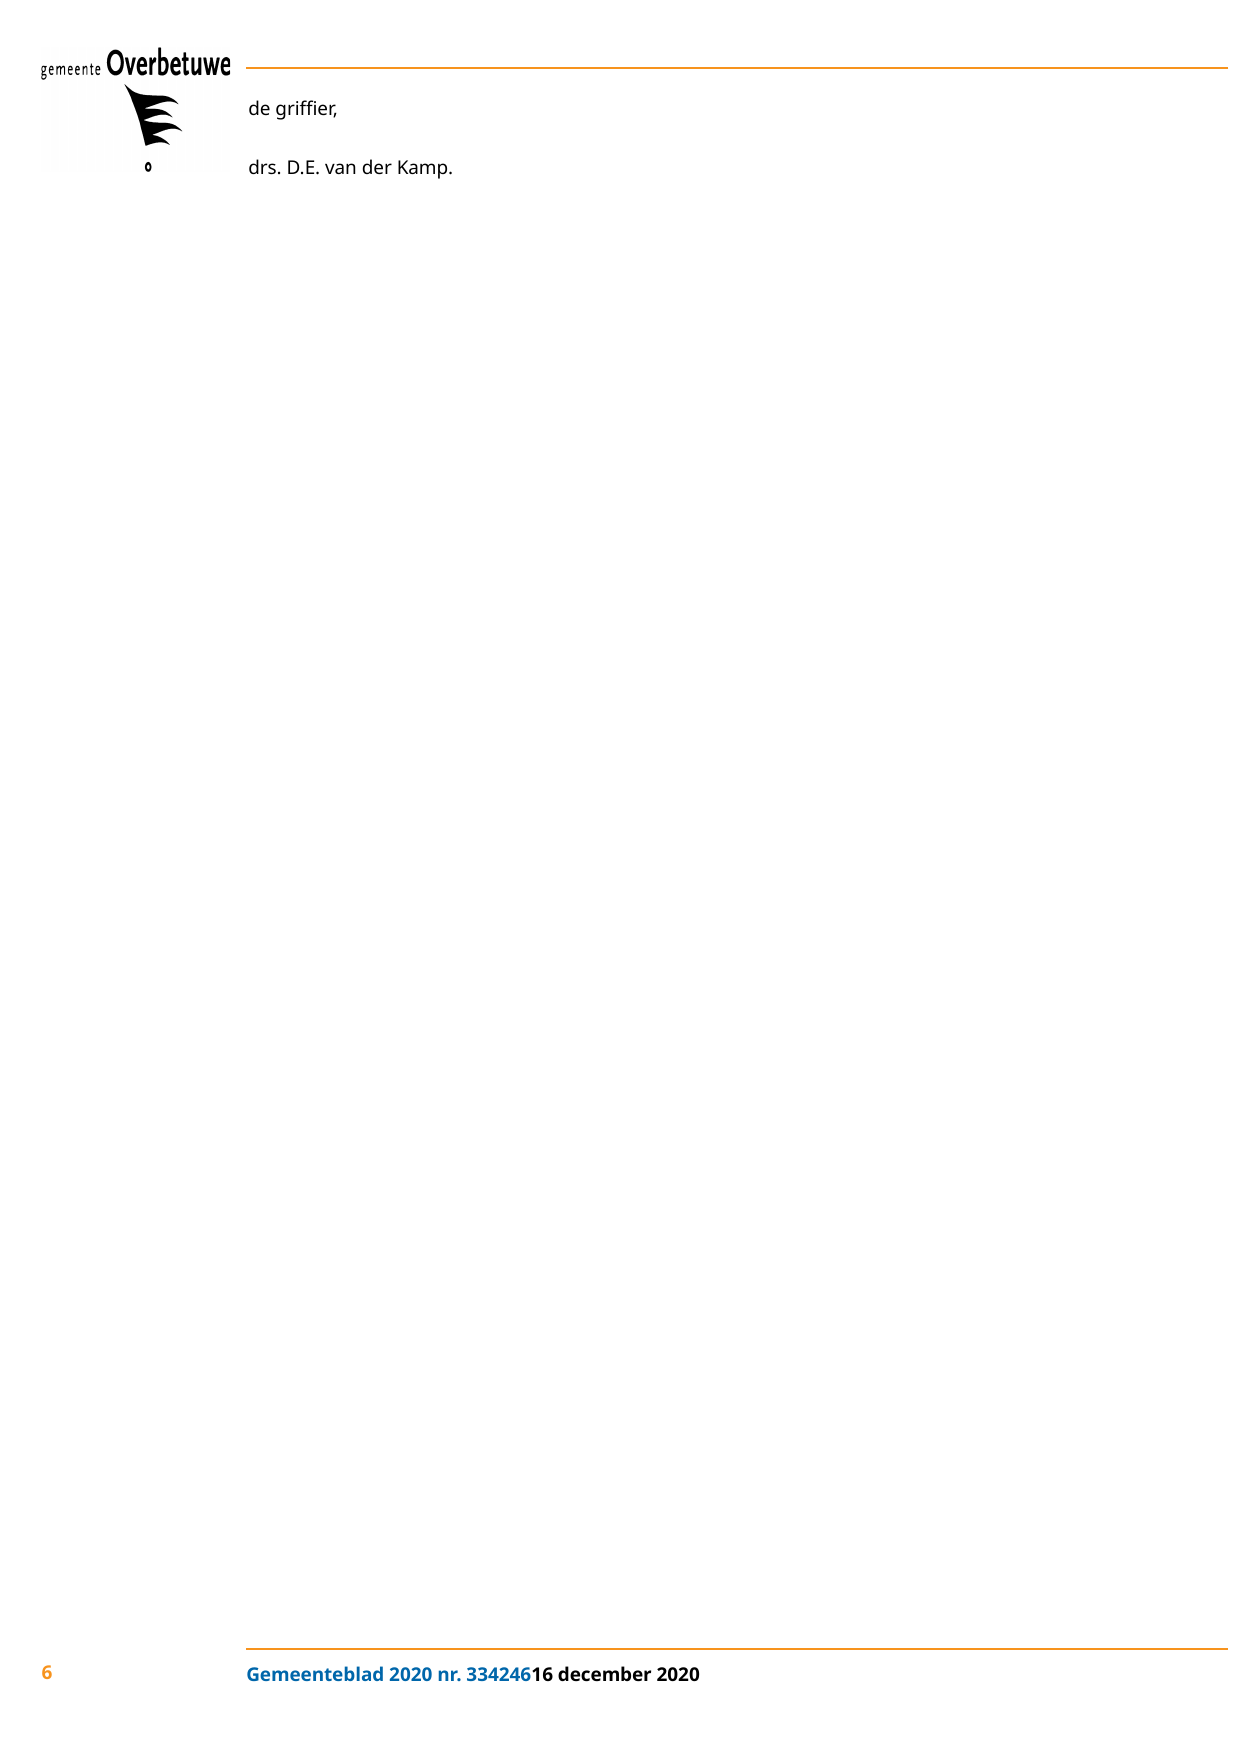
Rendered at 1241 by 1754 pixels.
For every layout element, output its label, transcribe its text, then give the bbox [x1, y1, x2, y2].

text de griffier, [248, 95, 1152, 121]
text drs. D.E. van der Kamp. [248, 154, 1152, 180]
picture [41, 47, 231, 172]
